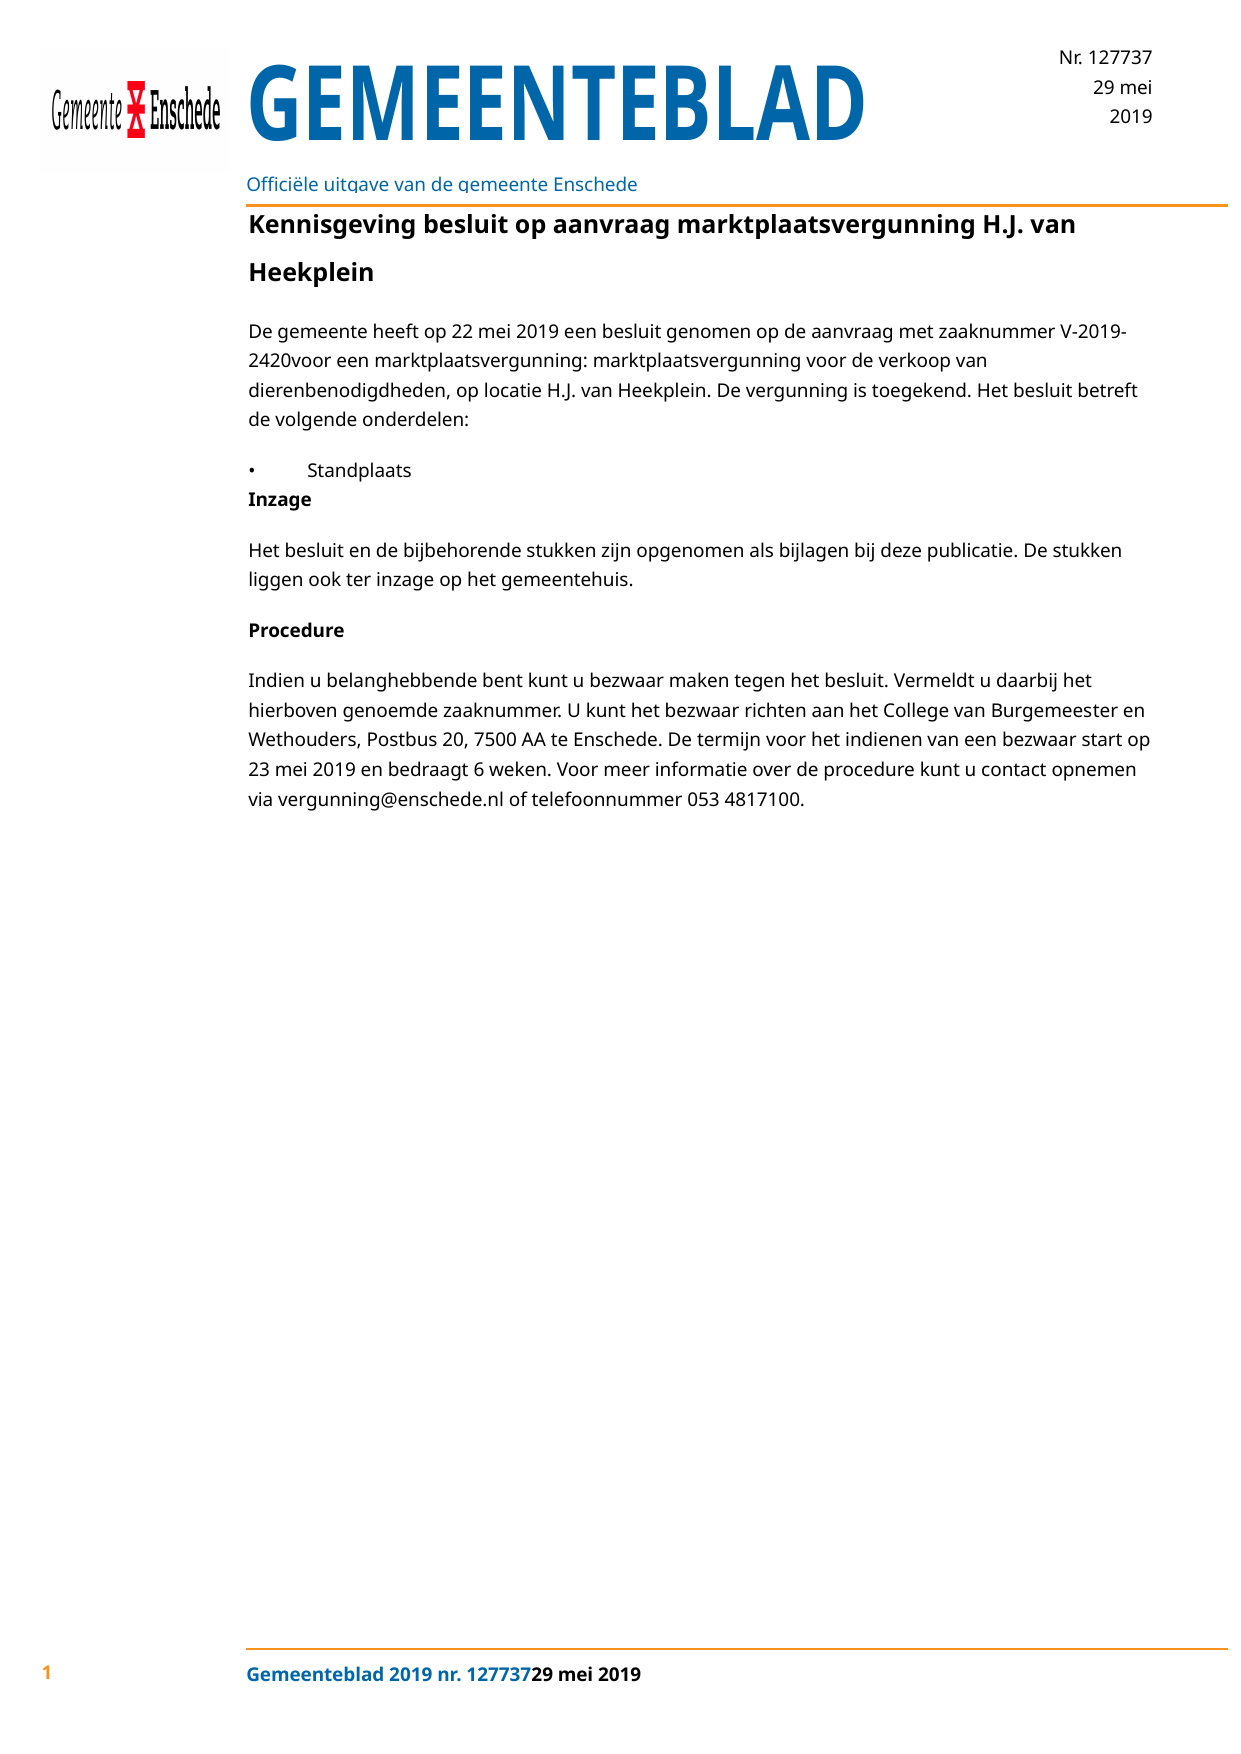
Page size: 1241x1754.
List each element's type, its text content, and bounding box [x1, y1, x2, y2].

text Indien u belanghebbende bent kunt u bezwaar maken tegen het besluit. Vermeldt u daarbij het hierboven genoemde zaaknummer. U kunt het bezwaar richten aan het College van Burgemees­ter en Wethouders, Postbus 20, 7500 AA te Enschede. De termijn voor het indienen van een bezwaar start op 23 mei 2019 en bedraagt 6 weken. Voor meer informatie over de procedure kunt u contact opnemen via vergunning@enschede.nl of telefoonnummer 053 4817100. [248, 667, 1152, 812]
picture [41, 47, 231, 172]
list Standplaats [248, 457, 1152, 483]
text Procedure [248, 617, 1152, 643]
text Inzage [248, 487, 1152, 512]
text De gemeente heeft op 22 mei 2019 een besluit genomen op de aanvraag met zaaknummer V-2019-2420voor een marktplaatsvergunning: marktplaatsvergunning voor de verkoop van dierenbenodigdheden, op locatie H.J. van Heekplein. De vergunning is toegekend. Het besluit betreft de volgende onderdelen: [248, 318, 1152, 432]
text Het besluit en de bijbehorende stukken zijn opgenomen als bijlagen bij deze publicatie. De stukken liggen ook ter inzage op het gemeentehuis. [248, 537, 1152, 592]
text Kennisgeving besluit op aanvraag marktplaatsvergunning H.J. van Heekplein [248, 207, 1152, 288]
